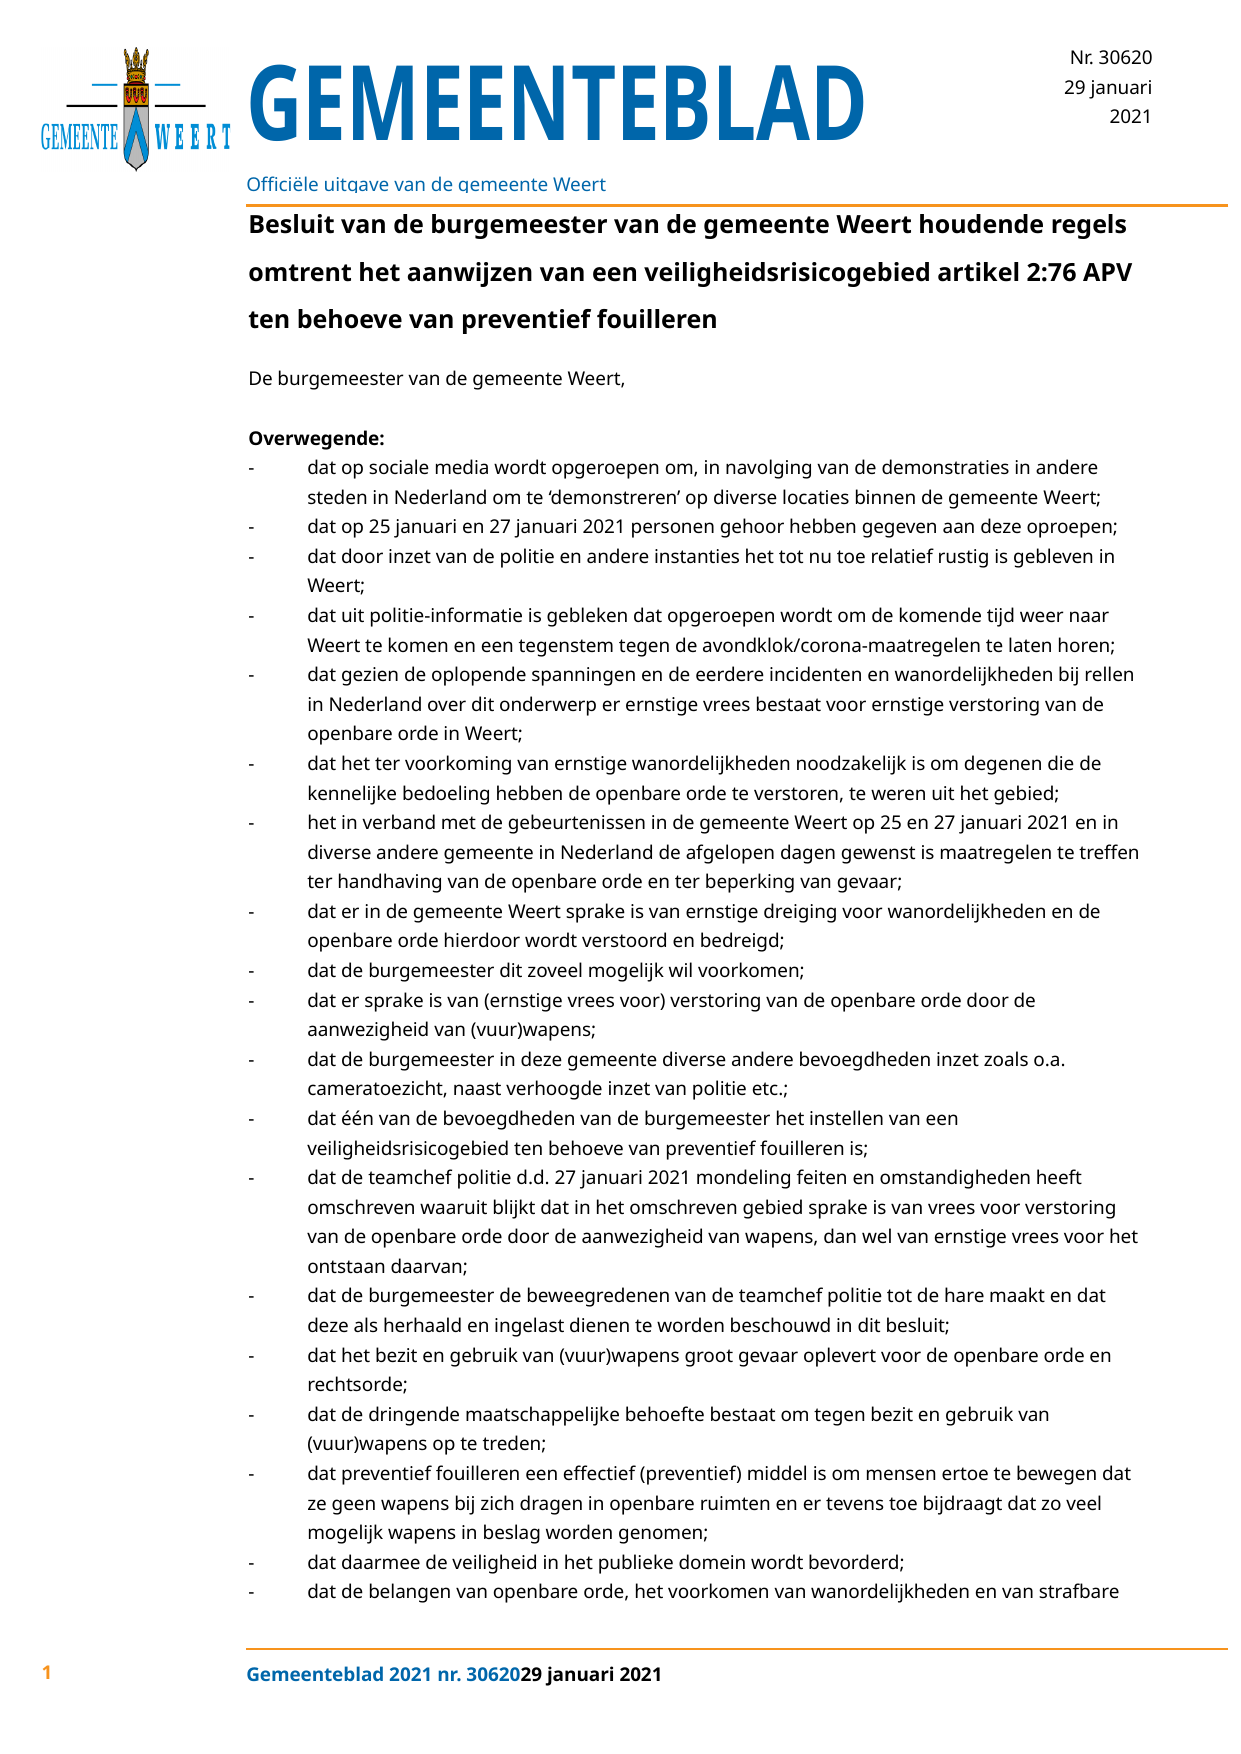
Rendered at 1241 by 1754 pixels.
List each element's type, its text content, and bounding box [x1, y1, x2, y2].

text Besluit van de burgemeester van de gemeente Weert houdende regels omtrent het aanwijzen van een veiligheidsrisicogebied artikel 2:76 APV ten behoeve van preventief fouilleren [248, 207, 1152, 336]
list dat de burgemeester in deze gemeente diverse andere bevoegdheden inzet zoals o.a. cameratoezicht, naast verhoogde inzet van politie etc.; [248, 1046, 1152, 1101]
text De burgemeester van de gemeente Weert, [248, 366, 1152, 391]
picture [41, 47, 231, 172]
list dat één van de bevoegdheden van de burgemeester het instellen van een veiligheidsrisicogebied ten behoeve van preventief fouilleren is; [248, 1105, 1152, 1160]
list dat door inzet van de politie en andere instanties het tot nu toe relatief rustig is gebleven in Weert; [248, 543, 1152, 598]
list dat de burgemeester dit zoveel mogelijk wil voorkomen; [248, 957, 1152, 983]
list dat op 25 januari en 27 januari 2021 personen gehoor hebben gegeven aan deze oproepen; [248, 513, 1152, 539]
list het in verband met de gebeurtenissen in de gemeente Weert op 25 en 27 januari 2021 en in diverse andere gemeente in Nederland de afgelopen dagen gewenst is maatregelen te treffen ter handhaving van de openbare orde en ter beperking van gevaar; [248, 809, 1152, 894]
list dat het ter voorkoming van ernstige wanordelijkheden noodzakelijk is om degenen die de kennelijke bedoeling hebben de openbare orde te verstoren, te weren uit het gebied; [248, 750, 1152, 805]
list dat de dringende maatschappelijke behoefte bestaat om tegen bezit en gebruik van (vuur)wapens op te treden; [248, 1401, 1152, 1456]
list dat het bezit en gebruik van (vuur)wapens groot gevaar oplevert voor de openbare orde en rechtsorde; [248, 1342, 1152, 1397]
list dat de burgemeester de beweegredenen van de teamchef politie tot de hare maakt en dat deze als herhaald en ingelast dienen te worden beschouwd in dit besluit; [248, 1283, 1152, 1338]
list dat gezien de oplopende spanningen en de eerdere incidenten en wanordelijkheden bij rellen in Nederland over dit onderwerp er ernstige vrees bestaat voor ernstige verstoring van de openbare orde in Weert; [248, 661, 1152, 746]
list dat de teamchef politie d.d. 27 januari 2021 mondeling feiten en omstandigheden heeft omschreven waaruit blijkt dat in het omschreven gebied sprake is van vrees voor verstoring van de openbare orde door de aanwezigheid van wapens, dan wel van ernstige vrees voor het ontstaan daarvan; [248, 1164, 1152, 1279]
list dat er in de gemeente Weert sprake is van ernstige dreiging voor wanordelijkheden en de openbare orde hierdoor wordt verstoord en bedreigd; [248, 898, 1152, 953]
list dat op sociale media wordt opgeroepen om, in navolging van de demonstraties in andere steden in Nederland om te ‘demonstreren’ op diverse locaties binnen de gemeente Weert; [248, 454, 1152, 509]
text Overwegende: [248, 425, 1152, 450]
list dat er sprake is van (ernstige vrees voor) verstoring van de openbare orde door de aanwezigheid van (vuur)wapens; [248, 987, 1152, 1042]
list dat de belangen van openbare orde, het voorkomen van wanordelijkheden en van strafbare [248, 1578, 1152, 1604]
list dat daarmee de veiligheid in het publieke domein wordt bevorderd; [248, 1549, 1152, 1574]
list dat preventief fouilleren een effectief (preventief) middel is om mensen ertoe te bewegen dat ze geen wapens bij zich dragen in openbare ruimten en er tevens toe bijdraagt dat zo veel mogelijk wapens in beslag worden genomen; [248, 1460, 1152, 1545]
list dat uit politie-informatie is gebleken dat opgeroepen wordt om de komende tijd weer naar Weert te komen en een tegenstem tegen de avondklok/corona-maatregelen te laten horen; [248, 602, 1152, 657]
